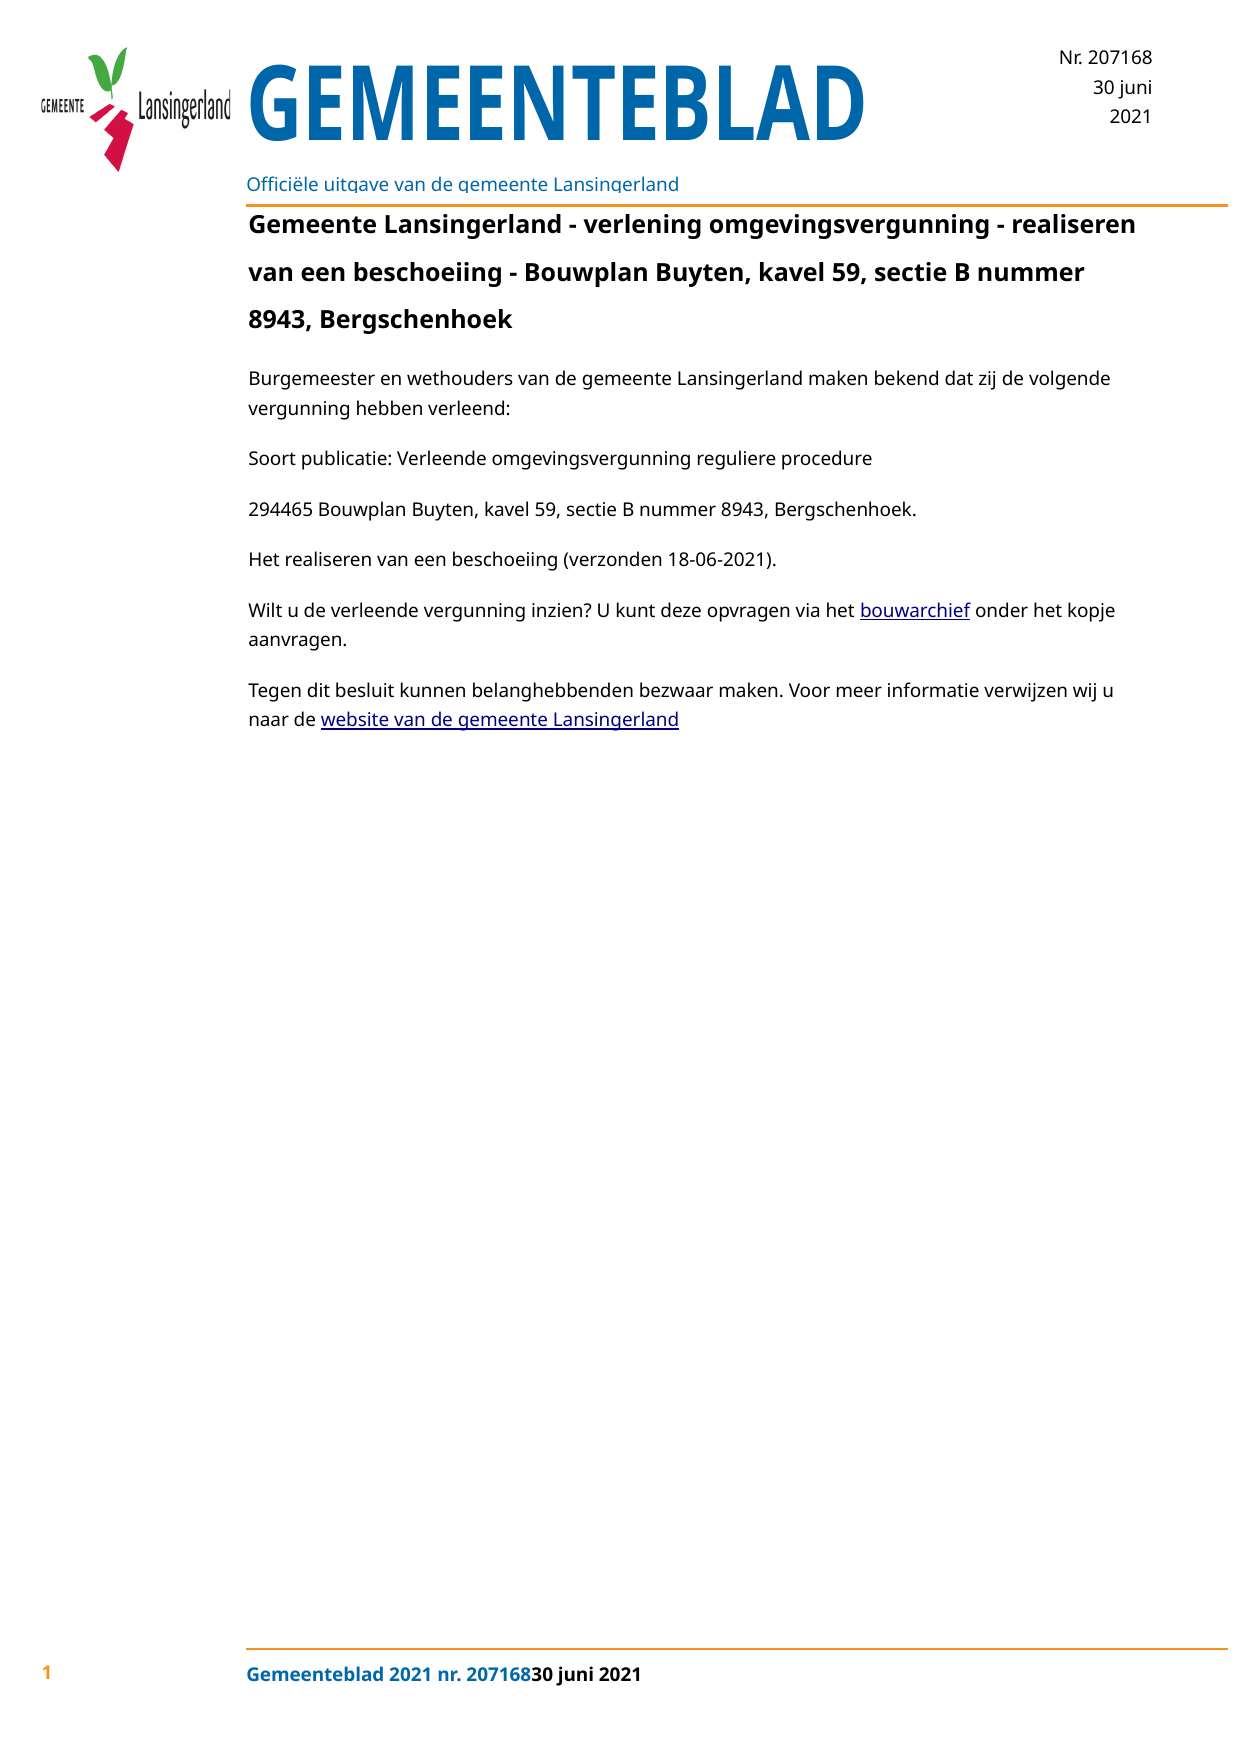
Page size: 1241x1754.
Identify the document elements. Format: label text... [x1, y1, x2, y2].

text Burgemeester en wethouders van de gemeente Lansingerland maken bekend dat zij de volgende vergunning hebben verleend: [248, 366, 1152, 421]
text Het realiseren van een beschoeiing (verzonden 18-06-2021). [248, 546, 1152, 572]
text Wilt u de verleende vergunning inzien? U kunt deze opvragen via het bouwarchief onder het kopje aanvragen. [248, 597, 1152, 652]
text Gemeente Lansingerland - verlening omgevingsvergunning - realiseren van een beschoeiing - Bouwplan Buyten, kavel 59, sectie B nummer 8943, Bergschenhoek [248, 207, 1152, 336]
text Tegen dit besluit kunnen belanghebbenden bezwaar maken. Voor meer informatie verwijzen wij u naar de website van de gemeente Lansingerland [248, 677, 1152, 732]
text 294465 Bouwplan Buyten, kavel 59, sectie B nummer 8943, Bergschenhoek. [248, 496, 1152, 522]
text Soort publicatie: Verleende omgevingsvergunning reguliere procedure [248, 446, 1152, 471]
picture [41, 47, 231, 172]
